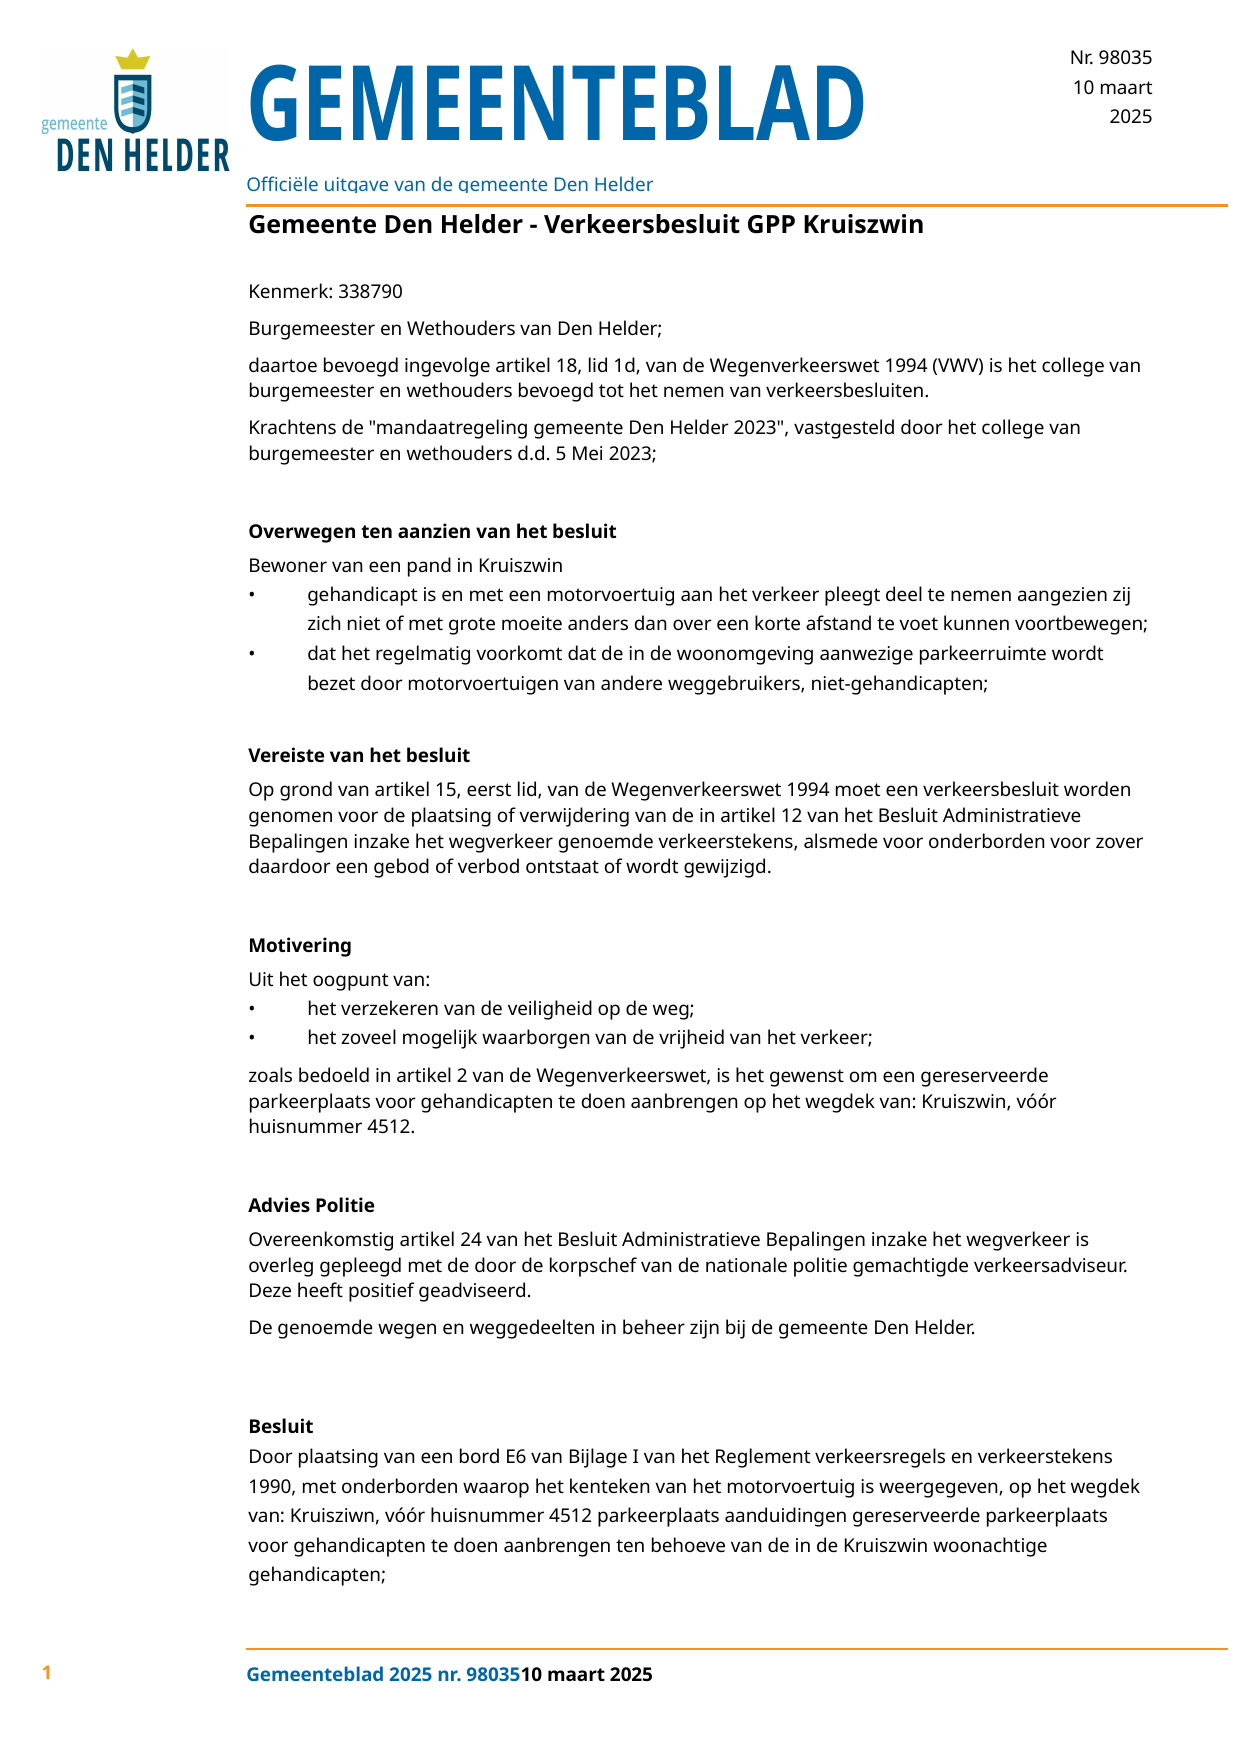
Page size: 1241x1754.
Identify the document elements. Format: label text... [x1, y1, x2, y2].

text Motivering [248, 932, 1152, 958]
text Bewoner van een pand in Kruiszwin [248, 553, 1152, 578]
text De genoemde wegen en weggedeelten in beheer zijn bij de gemeente Den Helder. [248, 1314, 1152, 1340]
text Overeenkomstig artikel 24 van het Besluit Administratieve Bepalingen inzake het wegverkeer is overleg gepleegd met de door de korpschef van de nationale politie gemachtigde verkeersadviseur. Deze heeft positief geadviseerd. [248, 1226, 1152, 1303]
text zoals bedoeld in artikel 2 van de Wegenverkeerswet, is het gewenst om een gereserveerde parkeerplaats voor gehandicapten te doen aanbrengen op het wegdek van: Kruiszwin, vóór huisnummer 4512. [248, 1062, 1152, 1139]
text Vereiste van het besluit [248, 742, 1152, 768]
text Krachtens de "mandaatregeling gemeente Den Helder 2023", vastgesteld door het college van burgemeester en wethouders d.d. 5 Mei 2023; [248, 414, 1152, 466]
list gehandicapt is en met een motorvoertuig aan het verkeer pleegt deel te nemen aangezien zij zich niet of met grote moeite anders dan over een korte afstand te voet kunnen voortbewegen; [248, 581, 1152, 636]
picture [100, 154, 106, 172]
text daartoe bevoegd ingevolge artikel 18, lid 1d, van de Wegenverkeerswet 1994 (VWV) is het college van burgemeester en wethouders bevoegd tot het nemen van verkeersbesluiten. [248, 352, 1152, 403]
picture [182, 144, 187, 165]
picture [130, 157, 135, 172]
text Kenmerk: 338790 [248, 279, 1152, 304]
text Gemeente Den Helder - Verkeersbesluit GPP Kruiszwin [248, 207, 1152, 241]
text Advies Politie [248, 1192, 1152, 1218]
list het verzekeren van de veiligheid op de weg; [248, 995, 1152, 1020]
text Besluit [248, 1414, 1152, 1439]
text Door plaatsing van een bord E6 van Bijlage I van het Reglement verkeersregels en verkeerstekens 1990, met onderborden waarop het kenteken van het motorvoertuig is weergegeven, op het wegdek van: Kruisziwn, vóór huisnummer 4512 parkeerplaats aanduidingen gereserveerde parkeerplaats voor gehandicapten te doen aanbrengen ten behoeve van de in de Kruiszwin woonachtige gehandicapten; [248, 1443, 1152, 1587]
list het zoveel mogelijk waarborgen van de vrijheid van het verkeer; [248, 1024, 1152, 1050]
text Overwegen ten aanzien van het besluit [248, 519, 1152, 544]
picture [220, 160, 224, 172]
text Burgemeester en Wethouders van Den Helder; [248, 315, 1152, 341]
list dat het regelmatig voorkomt dat de in de woonomgeving aanwezige parkeerruimte wordt bezet door motorvoertuigen van andere weggebruikers, niet-gehandicapten; [248, 640, 1152, 696]
picture [41, 47, 231, 172]
text Op grond van artikel 15, eerst lid, van de Wegenverkeerswet 1994 moet een verkeersbesluit worden genomen voor de plaatsing of verwijdering van de in artikel 12 van het Besluit Administratieve Bepalingen inzake het wegverkeer genoemde verkeerstekens, alsmede voor onderborden voor zover daardoor een gebod of verbod ontstaat of wordt gewijzigd. [248, 777, 1152, 879]
text Uit het oogpunt van: [248, 966, 1152, 992]
picture [63, 144, 68, 165]
